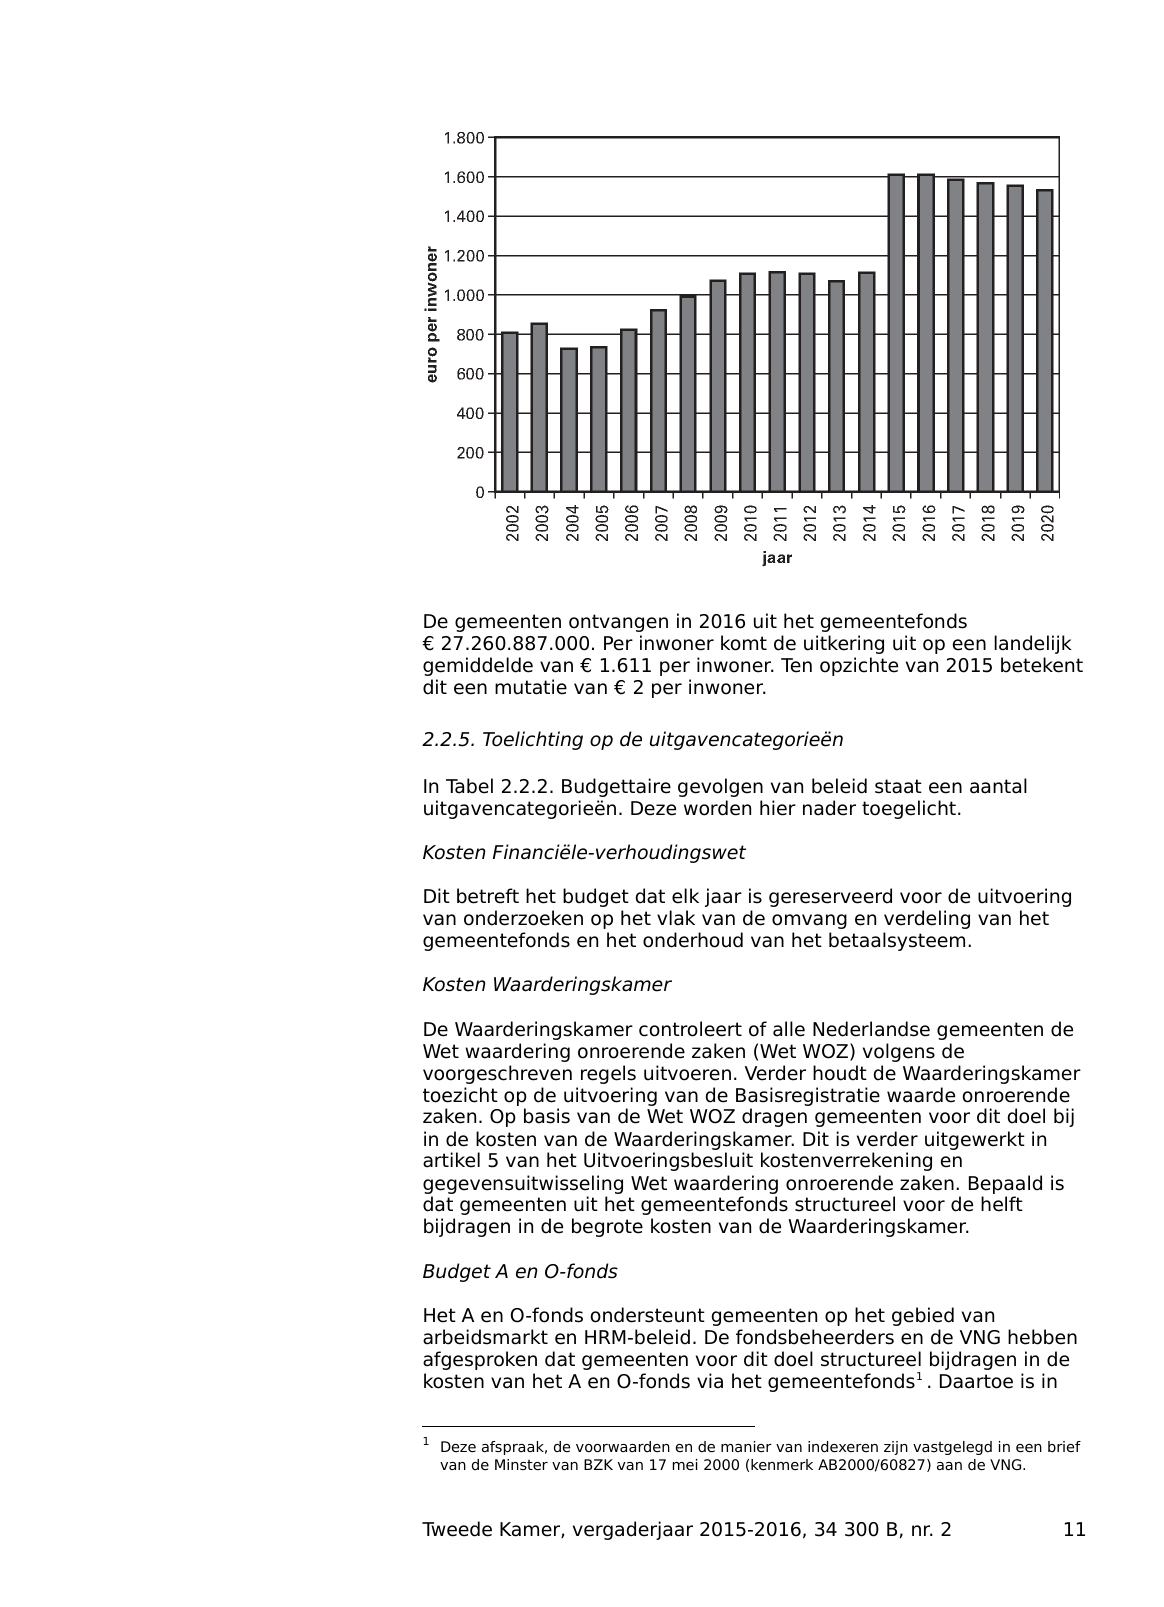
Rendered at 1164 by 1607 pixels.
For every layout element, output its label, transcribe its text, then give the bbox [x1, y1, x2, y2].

text De Waarderingskamer controleert of alle Nederlandse gemeenten de Wet waardering onroerende zaken (Wet WOZ) volgens de voorgeschreven regels uitvoeren. Verder houdt de Waarderingskamer toezicht op de uitvoering van de Basisregistratie waarde onroerende zaken. Op basis van de Wet WOZ dragen gemeenten voor dit doel bij in de kosten van de Waarderingskamer. Dit is verder uitgewerkt in artikel 5 van het Uitvoeringsbesluit kostenverrekening en gegevensuitwisseling Wet waardering onroerende zaken. Bepaald is dat gemeenten uit het gemeentefonds structureel voor de helft bijdragen in de begrote kosten van de Waarderingskamer. [422, 1018, 1087, 1238]
picture [422, 130, 1060, 567]
subtitle Budget A en O-fonds [422, 1261, 1087, 1282]
subtitle 2.2.5. Toelichting op de uitgavencategorieën [422, 729, 1087, 751]
subtitle Kosten Financiële-verhoudingswet [422, 842, 1087, 864]
text Het A en O-fonds ondersteunt gemeenten op het gebied van arbeidsmarkt en HRM-beleid. De fondsbeheerders en de VNG hebben afgesproken dat gemeenten voor dit doel structureel bijdragen in de kosten van het A en O-fonds via het gemeentefonds. Daartoe is in [422, 1305, 1087, 1393]
text Dit betreft het budget dat elk jaar is gereserveerd voor de uitvoering van onderzoeken op het vlak van de omvang en verdeling van het gemeentefonds en het onderhoud van het betaalsysteem. [422, 886, 1087, 952]
text Deze afspraak, de voorwaarden en de manier van indexeren zijn vastgelegd in een brief van de Minster van BZK van 17 mei 2000 (kenmerk AB2000/60827) aan de VNG. [422, 1435, 1087, 1474]
subtitle Kosten Waarderingskamer [422, 974, 1087, 996]
text De gemeenten ontvangen in 2016 uit het gemeentefonds € 27.260.887.000. Per inwoner komt de uitkering uit op een landelijk gemiddelde van € 1.611 per inwoner. Ten opzichte van 2015 betekent dit een mutatie van € 2 per inwoner. [422, 611, 1087, 699]
text In Tabel 2.2.2. Budgettaire gevolgen van beleid staat een aantal uitgavencategorieën. Deze worden hier nader toegelicht. [422, 776, 1087, 820]
